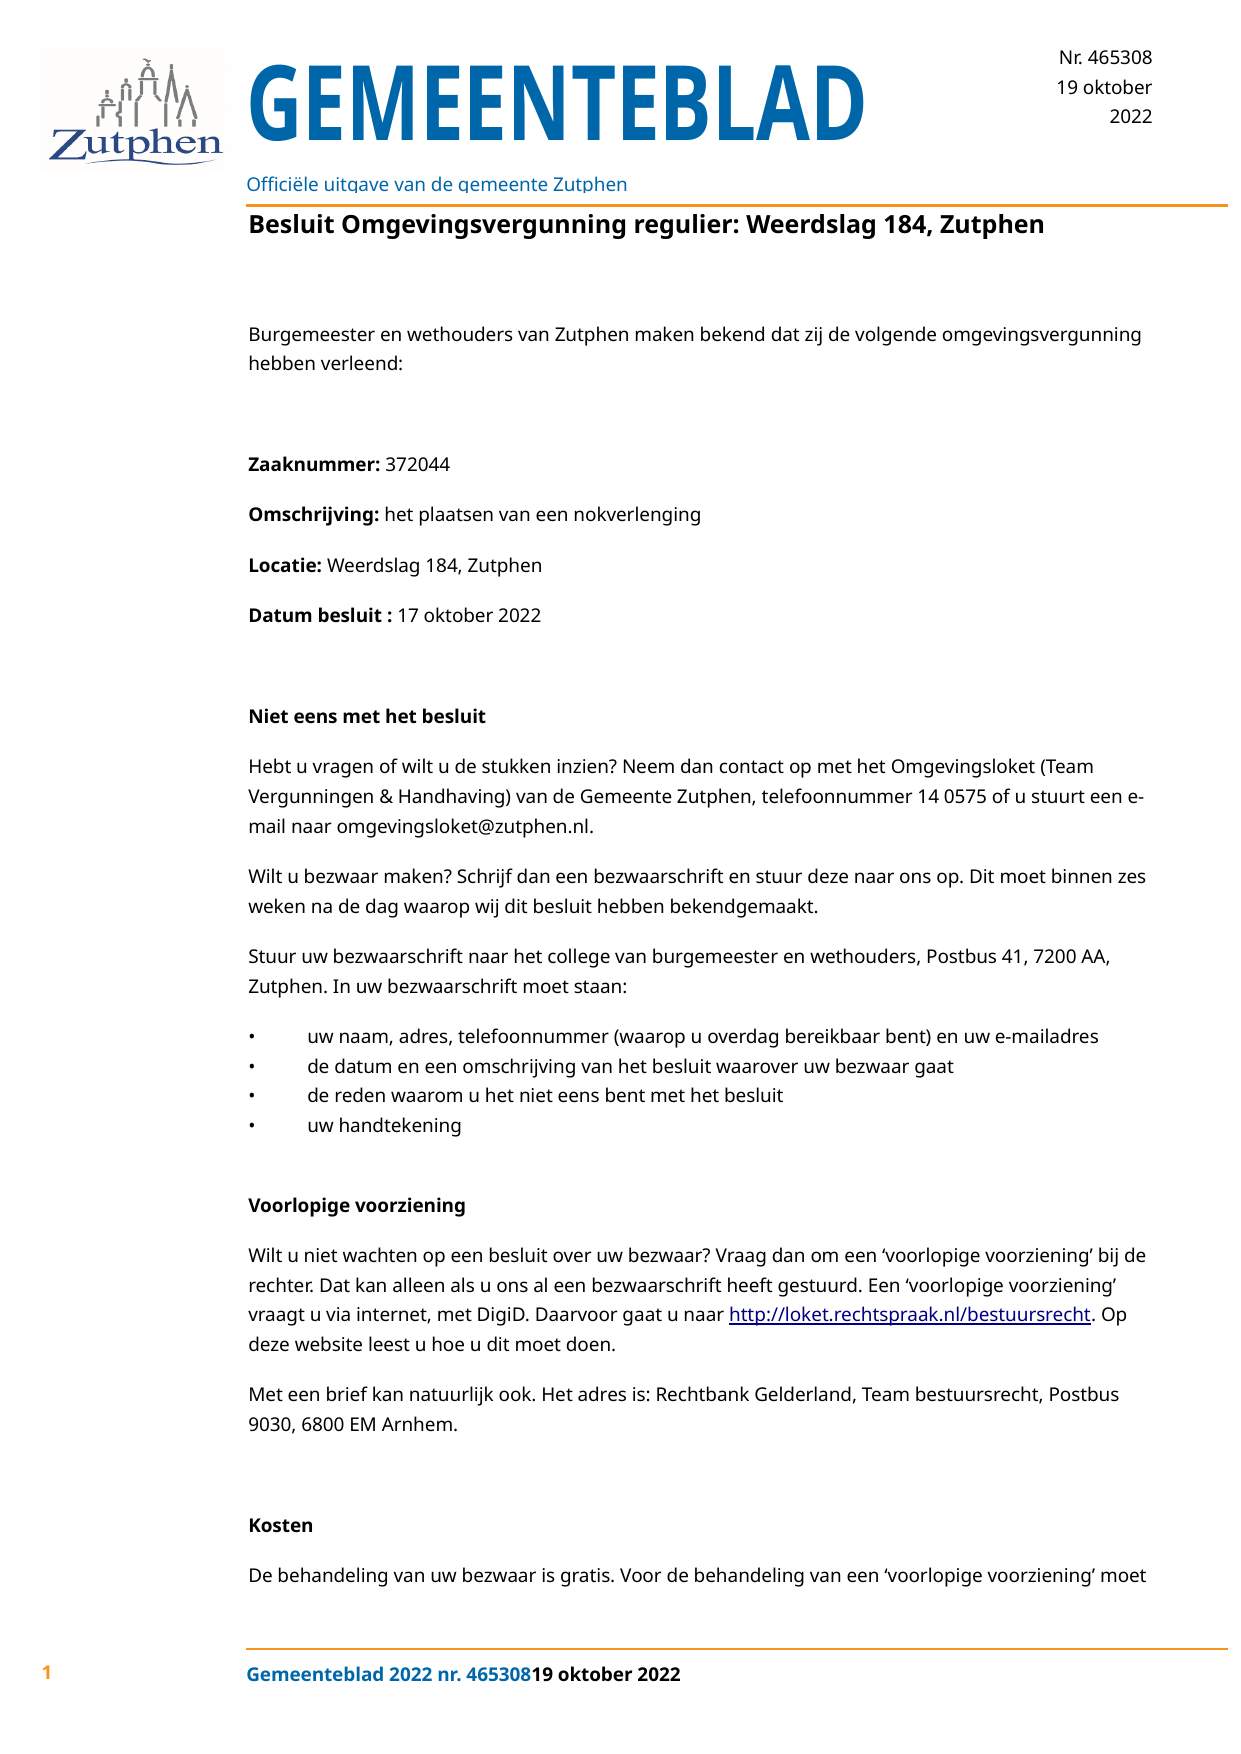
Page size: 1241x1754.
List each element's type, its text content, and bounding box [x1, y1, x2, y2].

list uw handtekening [248, 1112, 1152, 1138]
list uw naam, adres, telefoonnummer (waarop u overdag bereikbaar bent) en uw e-mailadres [248, 1023, 1152, 1049]
text Met een brief kan natuurlijk ook. Het adres is: Rechtbank Gelderland, Team bestuursrecht, Postbus 9030, 6800 EM Arnhem. [248, 1382, 1152, 1437]
text Kosten [248, 1512, 1152, 1538]
text Datum besluit : 17 oktober 2022 [248, 602, 1152, 628]
text De behandeling van uw bezwaar is gratis. Voor de behandeling van een ‘voorlopige voorziening’ moet [248, 1562, 1152, 1588]
text Hebt u vragen of wilt u de stukken inzien? Neem dan contact op met het Omgevingsloket (Team Vergunningen & Handhaving) van de Gemeente Zutphen, telefoonnummer 14 0575 of u stuurt een e-mail naar omgevingsloket@zutphen.nl. [248, 754, 1152, 838]
text Zaaknummer: 372044 [248, 451, 1152, 477]
text Besluit Omgevingsvergunning regulier: Weerdslag 184, Zutphen [248, 207, 1152, 241]
text Stuur uw bezwaarschrift naar het college van burgemeester en wethouders, Postbus 41, 7200 AA, Zutphen. In uw bezwaarschrift moet staan: [248, 943, 1152, 998]
text Burgemeester en wethouders van Zutphen maken bekend dat zij de volgende omgevingsvergunning hebben verleend: [248, 321, 1152, 376]
text Niet eens met het besluit [248, 703, 1152, 729]
text Locatie: Weerdslag 184, Zutphen [248, 552, 1152, 578]
text Wilt u bezwaar maken? Schrijf dan een bezwaarschrift en stuur deze naar ons op. Dit moet binnen zes weken na de dag waarop wij dit besluit hebben bekendgemaakt. [248, 863, 1152, 918]
list de datum en een omschrijving van het besluit waarover uw bezwaar gaat [248, 1053, 1152, 1078]
picture [41, 47, 231, 172]
list de reden waarom u het niet eens bent met het besluit [248, 1082, 1152, 1108]
text Wilt u niet wachten op een besluit over uw bezwaar? Vraag dan om een ‘voorlopige voorziening’ bij de rechter. Dat kan alleen als u ons al een bezwaarschrift heeft gestuurd. Een ‘voorlopige voorziening’ vraagt u via internet, met DigiD. Daarvoor gaat u naar http://loket.rechtspraak.nl/bestuursrecht. Op deze website leest u hoe u dit moet doen. [248, 1242, 1152, 1357]
text Voorlopige voorziening [248, 1192, 1152, 1218]
text Omschrijving: het plaatsen van een nokverlenging [248, 502, 1152, 527]
